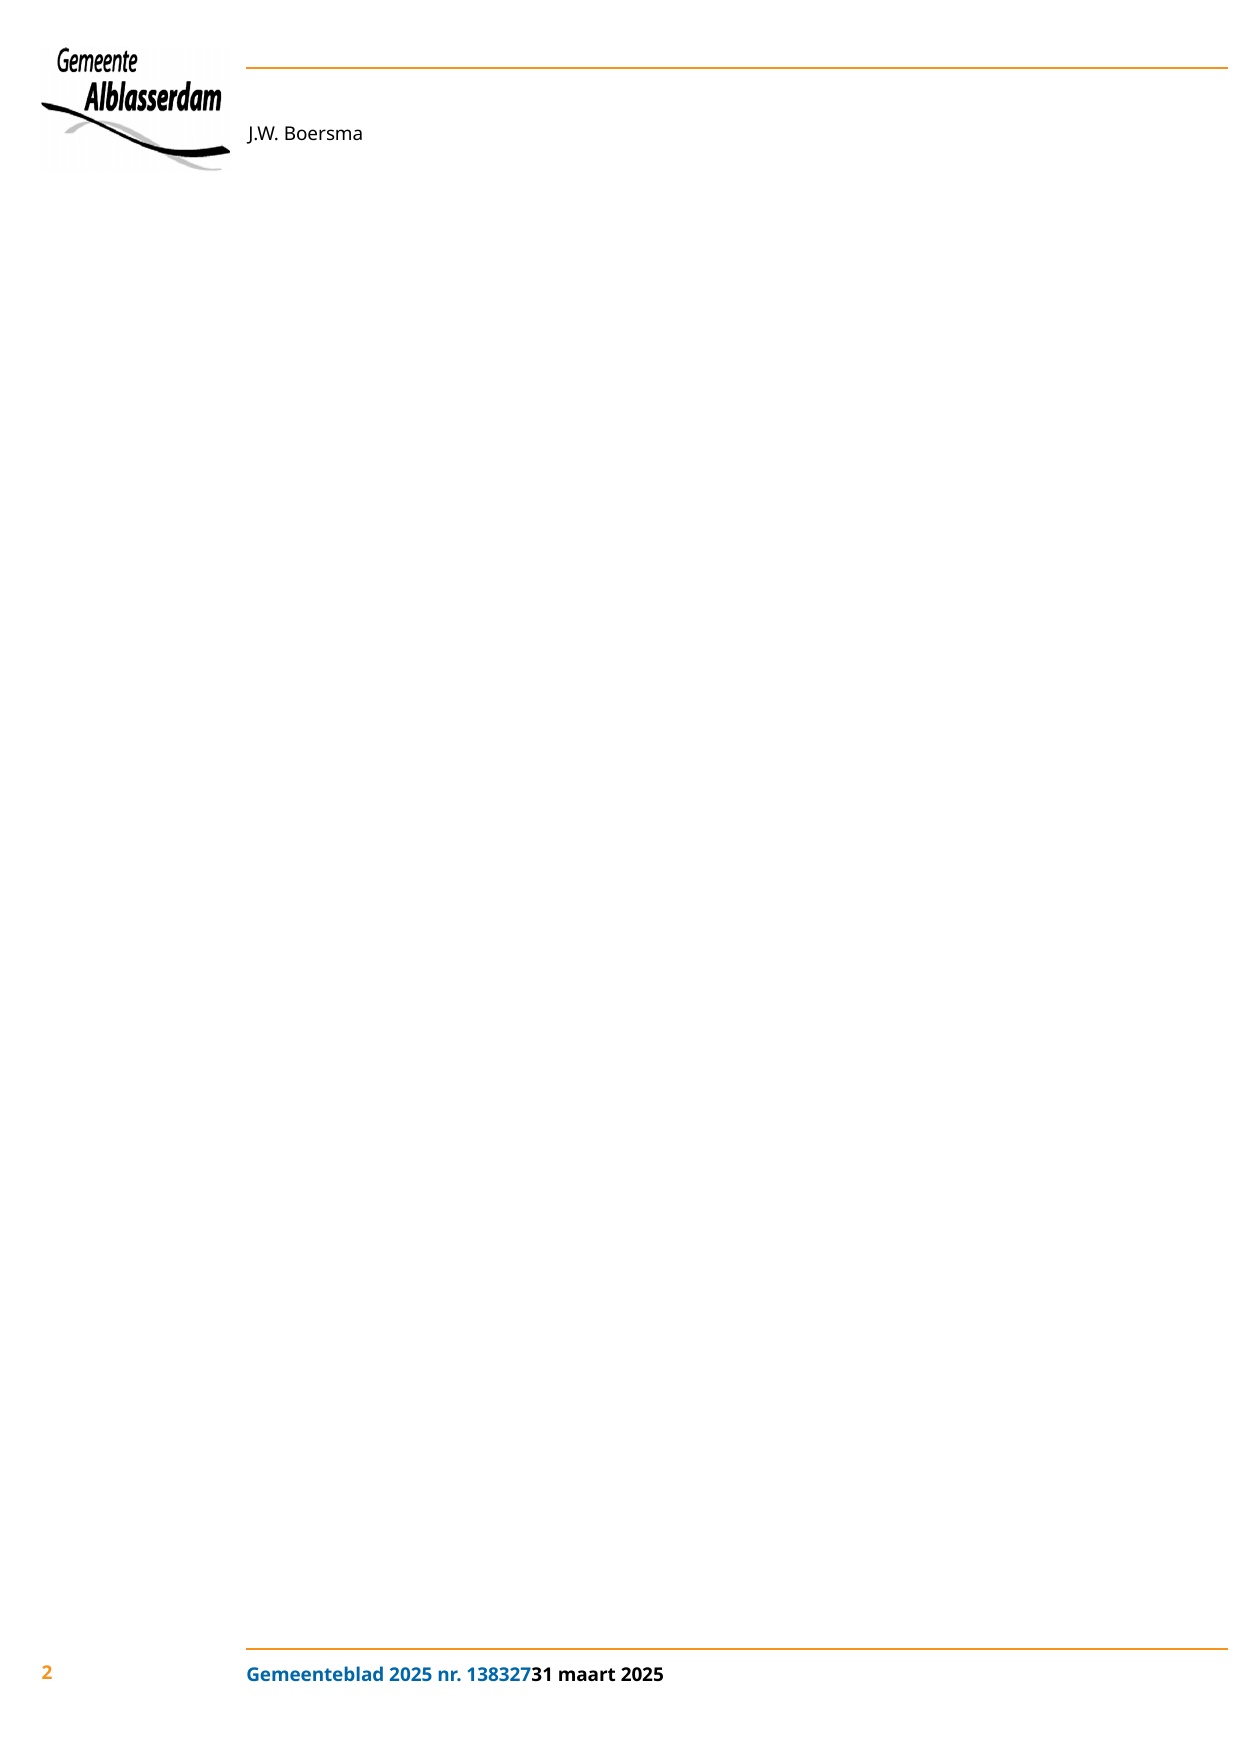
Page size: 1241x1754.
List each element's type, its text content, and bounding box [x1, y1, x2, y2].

text J.W. Boersma [248, 121, 1152, 146]
picture [41, 47, 231, 172]
